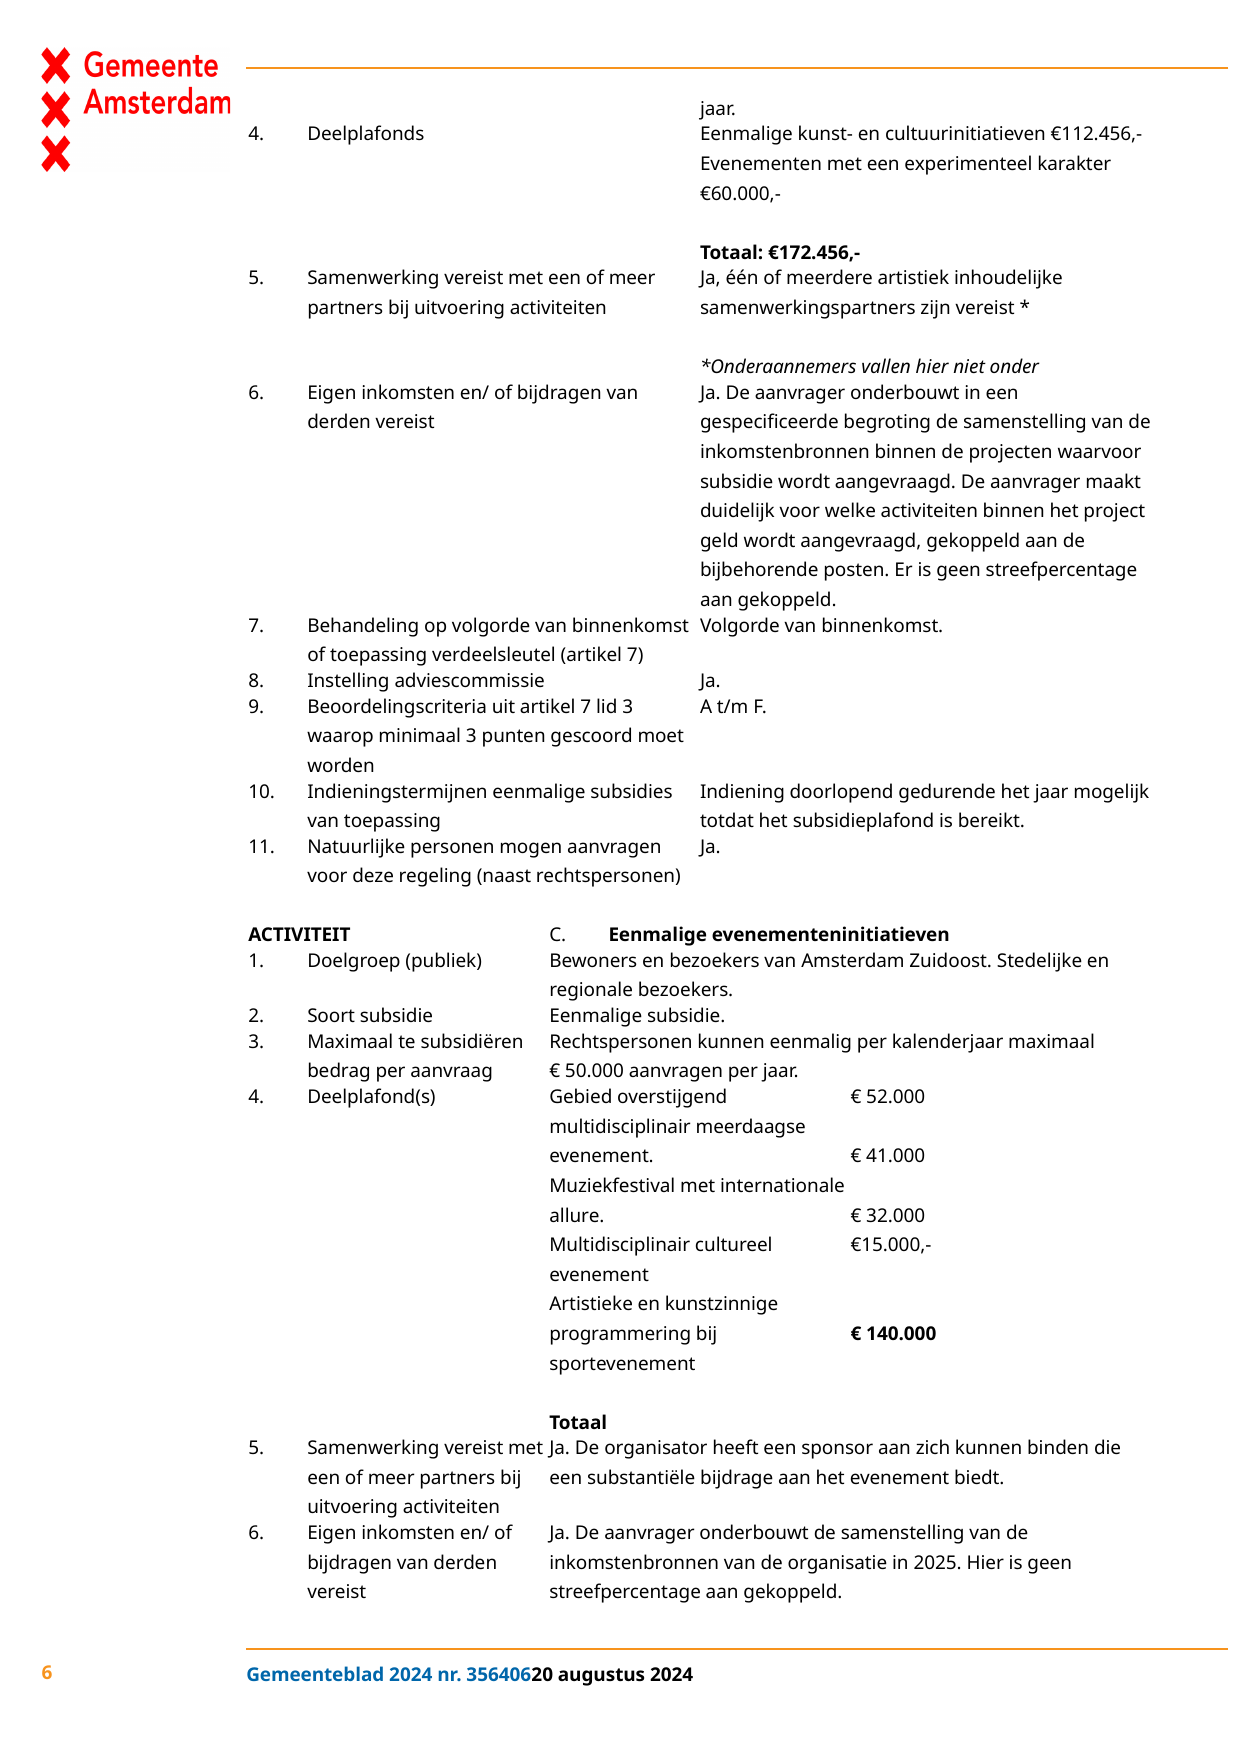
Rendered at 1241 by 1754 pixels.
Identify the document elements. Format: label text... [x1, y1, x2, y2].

table_cell Ja. [700, 667, 1152, 693]
table_cell Ja. [700, 833, 1152, 888]
table_cell Bewoners en bezoekers van Amsterdam Zuidoost. Stedelijke en regionale bezoekers. [549, 947, 1152, 1002]
table_cell Behandeling op volgorde van binnenkomst of toepassing verdeelsleutel (artikel 7) [248, 612, 700, 667]
table_cell Ja. De aanvrager onderbouwt de samenstelling van de inkomstenbronnen van de organisatie in 2025. Hier is geen streefpercentage aan gekoppeld. [549, 1520, 1152, 1604]
picture [41, 47, 231, 172]
table_cell Samenwerking vereist met een of meer partners bij uitvoering activiteiten [248, 265, 700, 379]
table_cell Doelgroep (publiek) [248, 947, 549, 1002]
table_cell Indiening doorlopend gedurende het jaar mogelijk totdat het subsidieplafond is bereikt. [700, 778, 1152, 833]
table_cell A t/m F. [700, 693, 1152, 778]
table_header Eenmalige evenementeninitiatieven [549, 921, 1152, 947]
table_cell Beoordelingscriteria uit artikel 7 lid 3 waarop minimaal 3 punten gescoord moet worden [248, 693, 700, 778]
table_cell Eigen inkomsten en/ of bijdragen van derden vereist [248, 379, 700, 612]
table_cell Volgorde van binnenkomst. [700, 612, 1152, 667]
table_cell Deelplafond(s) [248, 1084, 549, 1434]
table_cell Eigen inkomsten en/ of bijdragen van derden vereist [248, 1520, 549, 1604]
table_cell Deelplafonds [248, 121, 700, 264]
table_cell Gebied overstijgend multidisciplinair meerdaagse evenement. Muziekfestival met internationale allure. Multidisciplinair cultureel evenement Artistieke en kunstzinnige programmering bij sportevenement Totaal [549, 1084, 850, 1434]
table_cell Ja. De organisator heeft een sponsor aan zich kunnen binden die een substantiële bijdrage aan het evenement biedt. [549, 1435, 1152, 1519]
table_cell Rechtspersonen kunnen eenmalig per kalenderjaar maximaal € 50.000 aanvragen per jaar. [549, 1028, 1152, 1083]
table_cell Soort subsidie [248, 1003, 549, 1028]
table_cell Eenmalige subsidie. [549, 1003, 1152, 1028]
table_cell [248, 95, 700, 121]
table_cell € 52.000 € 41.000 € 32.000 €15.000,- € 140.000 [850, 1084, 1152, 1434]
table_cell Natuurlijke personen mogen aanvragen voor deze regeling (naast rechtspersonen) [248, 833, 700, 888]
table_cell Ja. De aanvrager onderbouwt in een gespecificeerde begroting de samenstelling van de inkomstenbronnen binnen de projecten waarvoor subsidie wordt aangevraagd. De aanvrager maakt duidelijk voor welke activiteiten binnen het project geld wordt aangevraagd, gekoppeld aan de bijbehorende posten. Er is geen streefpercentage aan gekoppeld. [700, 379, 1152, 612]
table_cell Instelling adviescommissie [248, 667, 700, 693]
table_cell Samenwerking vereist met een of meer partners bij uitvoering activiteiten [248, 1435, 549, 1519]
table_cell Eenmalige kunst- en cultuurinitiatieven €112.456,- Evenementen met een experimenteel karakter €60.000,- Totaal: €172.456,- [700, 121, 1152, 264]
table_cell Indieningstermijnen eenmalige subsidies van toepassing [248, 778, 700, 833]
table_cell Maximaal te subsidiëren bedrag per aanvraag [248, 1028, 549, 1083]
table_cell jaar. [700, 95, 1152, 121]
table_header ACTIVITEIT [248, 921, 549, 947]
table_cell Ja, één of meerdere artistiek inhoudelijke samenwerkingspartners zijn vereist * *Onderaannemers vallen hier niet onder [700, 265, 1152, 379]
